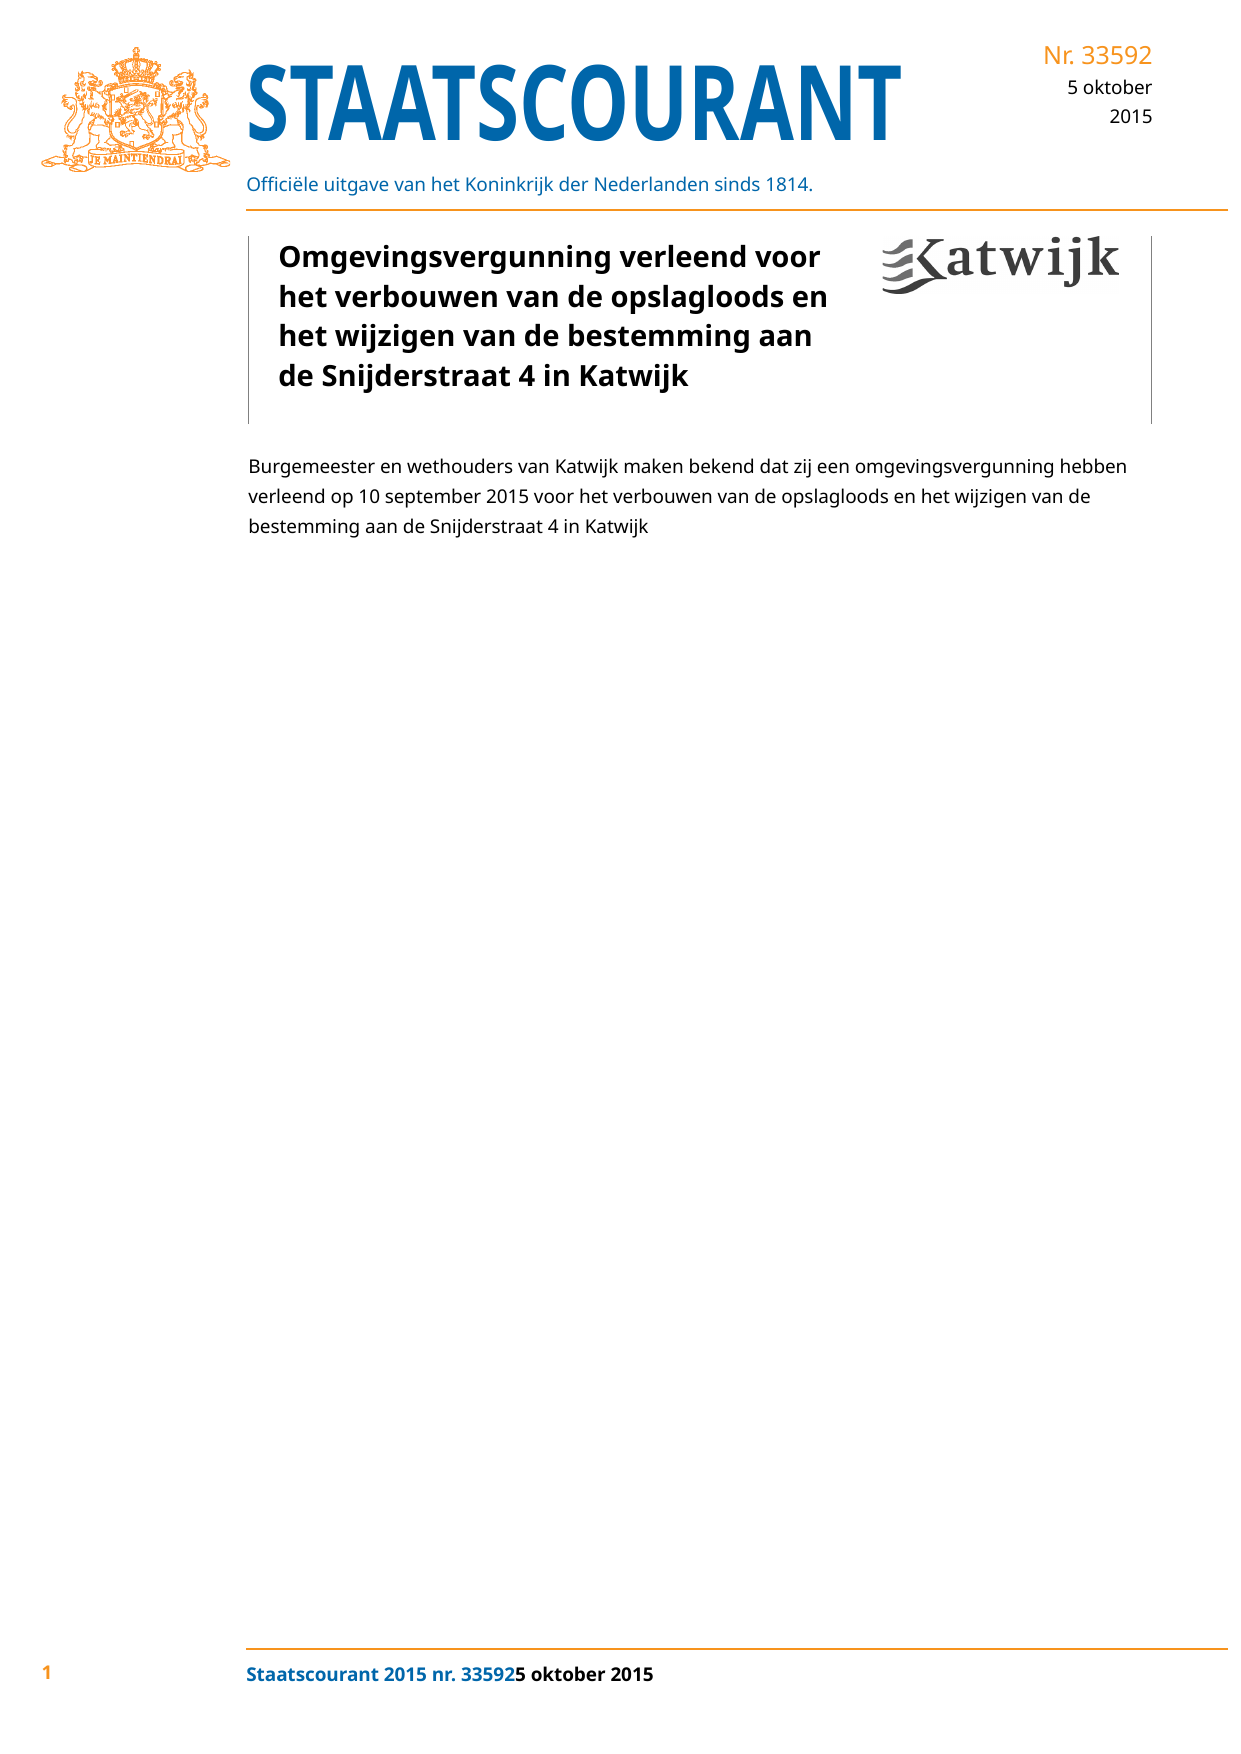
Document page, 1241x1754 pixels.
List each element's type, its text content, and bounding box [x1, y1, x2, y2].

picture [41, 47, 231, 172]
table_header [850, 294, 1151, 424]
table_header Omgevingsvergunning verleend voor het verbouwen van de opslagloods en het wijzigen van de bestemming aan de Snijderstraat 4 in Katwijk [249, 236, 850, 424]
text Burgemeester en wethouders van Katwijk maken bekend dat zij een omgevingsvergunning hebben verleend op 10 september 2015 voor het verbouwen van de opslagloods en het wijzigen van de bestemming aan de Snijderstraat 4 in Katwijk [248, 454, 1152, 538]
table_header [850, 236, 882, 293]
table_header [1119, 236, 1151, 293]
picture [882, 236, 1119, 294]
